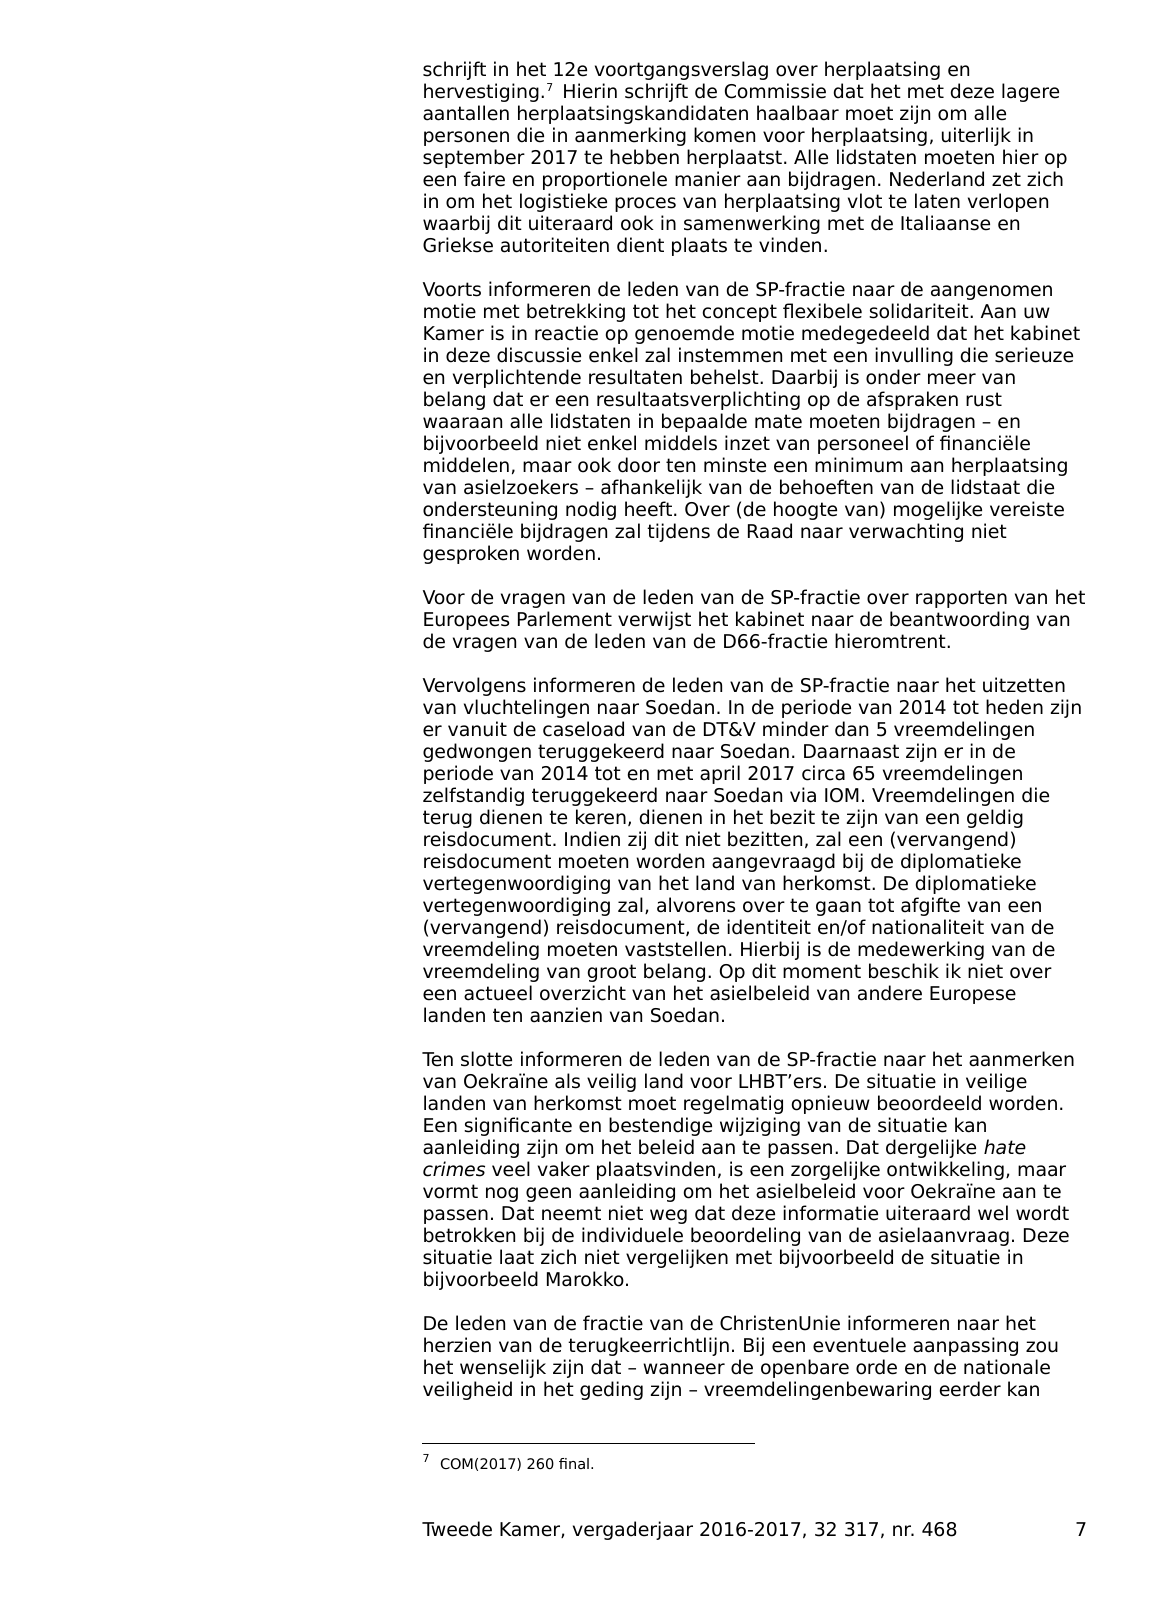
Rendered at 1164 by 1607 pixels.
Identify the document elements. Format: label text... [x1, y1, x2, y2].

text Voor de vragen van de leden van de SP-fractie over rapporten van het Europees Parlement verwijst het kabinet naar de beantwoording van de vragen van de leden van de D66-fractie hieromtrent. [422, 587, 1087, 653]
text Voorts informeren de leden van de SP-fractie naar de aangenomen motie met betrekking tot het concept flexibele solidariteit. Aan uw Kamer is in reactie op genoemde motie medegedeeld dat het kabinet in deze discussie enkel zal instemmen met een invulling die serieuze en verplichtende resultaten behelst. Daarbij is onder meer van belang dat er een resultaatsverplichting op de afspraken rust waaraan alle lidstaten in bepaalde mate moeten bijdragen – en bijvoorbeeld niet enkel middels inzet van personeel of financiële middelen, maar ook door ten minste een minimum aan herplaatsing van asielzoekers – afhankelijk van de behoeften van de lidstaat die ondersteuning nodig heeft. Over (de hoogte van) mogelijke vereiste financiële bijdragen zal tijdens de Raad naar verwachting niet gesproken worden. [422, 279, 1087, 565]
text Ten slotte informeren de leden van de SP-fractie naar het aanmerken van Oekraïne als veilig land voor LHBT’ers. De situatie in veilige landen van herkomst moet regelmatig opnieuw beoordeeld worden. Een significante en bestendige wijziging van de situatie kan aanleiding zijn om het beleid aan te passen. Dat dergelijke hate crimes veel vaker plaatsvinden, is een zorgelijke ontwikkeling, maar vormt nog geen aanleiding om het asielbeleid voor Oekraïne aan te passen. Dat neemt niet weg dat deze informatie uiteraard wel wordt betrokken bij de individuele beoordeling van de asielaanvraag. Deze situatie laat zich niet vergelijken met bijvoorbeeld de situatie in bijvoorbeeld Marokko. [422, 1049, 1087, 1291]
text Vervolgens informeren de leden van de SP-fractie naar het uitzetten van vluchtelingen naar Soedan. In de periode van 2014 tot heden zijn er vanuit de caseload van de DT&V minder dan 5 vreemdelingen gedwongen teruggekeerd naar Soedan. Daarnaast zijn er in de periode van 2014 tot en met april 2017 circa 65 vreemdelingen zelfstandig teruggekeerd naar Soedan via IOM. Vreemdelingen die terug dienen te keren, dienen in het bezit te zijn van een geldig reisdocument. Indien zij dit niet bezitten, zal een (vervangend) reisdocument moeten worden aangevraagd bij de diplomatieke vertegenwoordiging van het land van herkomst. De diplomatieke vertegenwoordiging zal, alvorens over te gaan tot afgifte van een (vervangend) reisdocument, de identiteit en/of nationaliteit van de vreemdeling moeten vaststellen. Hierbij is de medewerking van de vreemdeling van groot belang. Op dit moment beschik ik niet over een actueel overzicht van het asielbeleid van andere Europese landen ten aanzien van Soedan. [422, 675, 1087, 1027]
text De leden van de fractie van de ChristenUnie informeren naar het herzien van de terugkeerrichtlijn. Bij een eventuele aanpassing zou het wenselijk zijn dat – wanneer de openbare orde en de nationale veiligheid in het geding zijn – vreemdelingenbewaring eerder kan [422, 1313, 1087, 1401]
text COM(2017) 260 final. [422, 1452, 1087, 1474]
text schrijft in het 12e voortgangsverslag over herplaatsing en hervestiging. Hierin schrijft de Commissie dat het met deze lagere aantallen herplaatsingskandidaten haalbaar moet zijn om alle personen die in aanmerking komen voor herplaatsing, uiterlijk in september 2017 te hebben herplaatst. Alle lidstaten moeten hier op een faire en proportionele manier aan bijdragen. Nederland zet zich in om het logistieke proces van herplaatsing vlot te laten verlopen waarbij dit uiteraard ook in samenwerking met de Italiaanse en Griekse autoriteiten dient plaats te vinden. [422, 59, 1087, 257]
